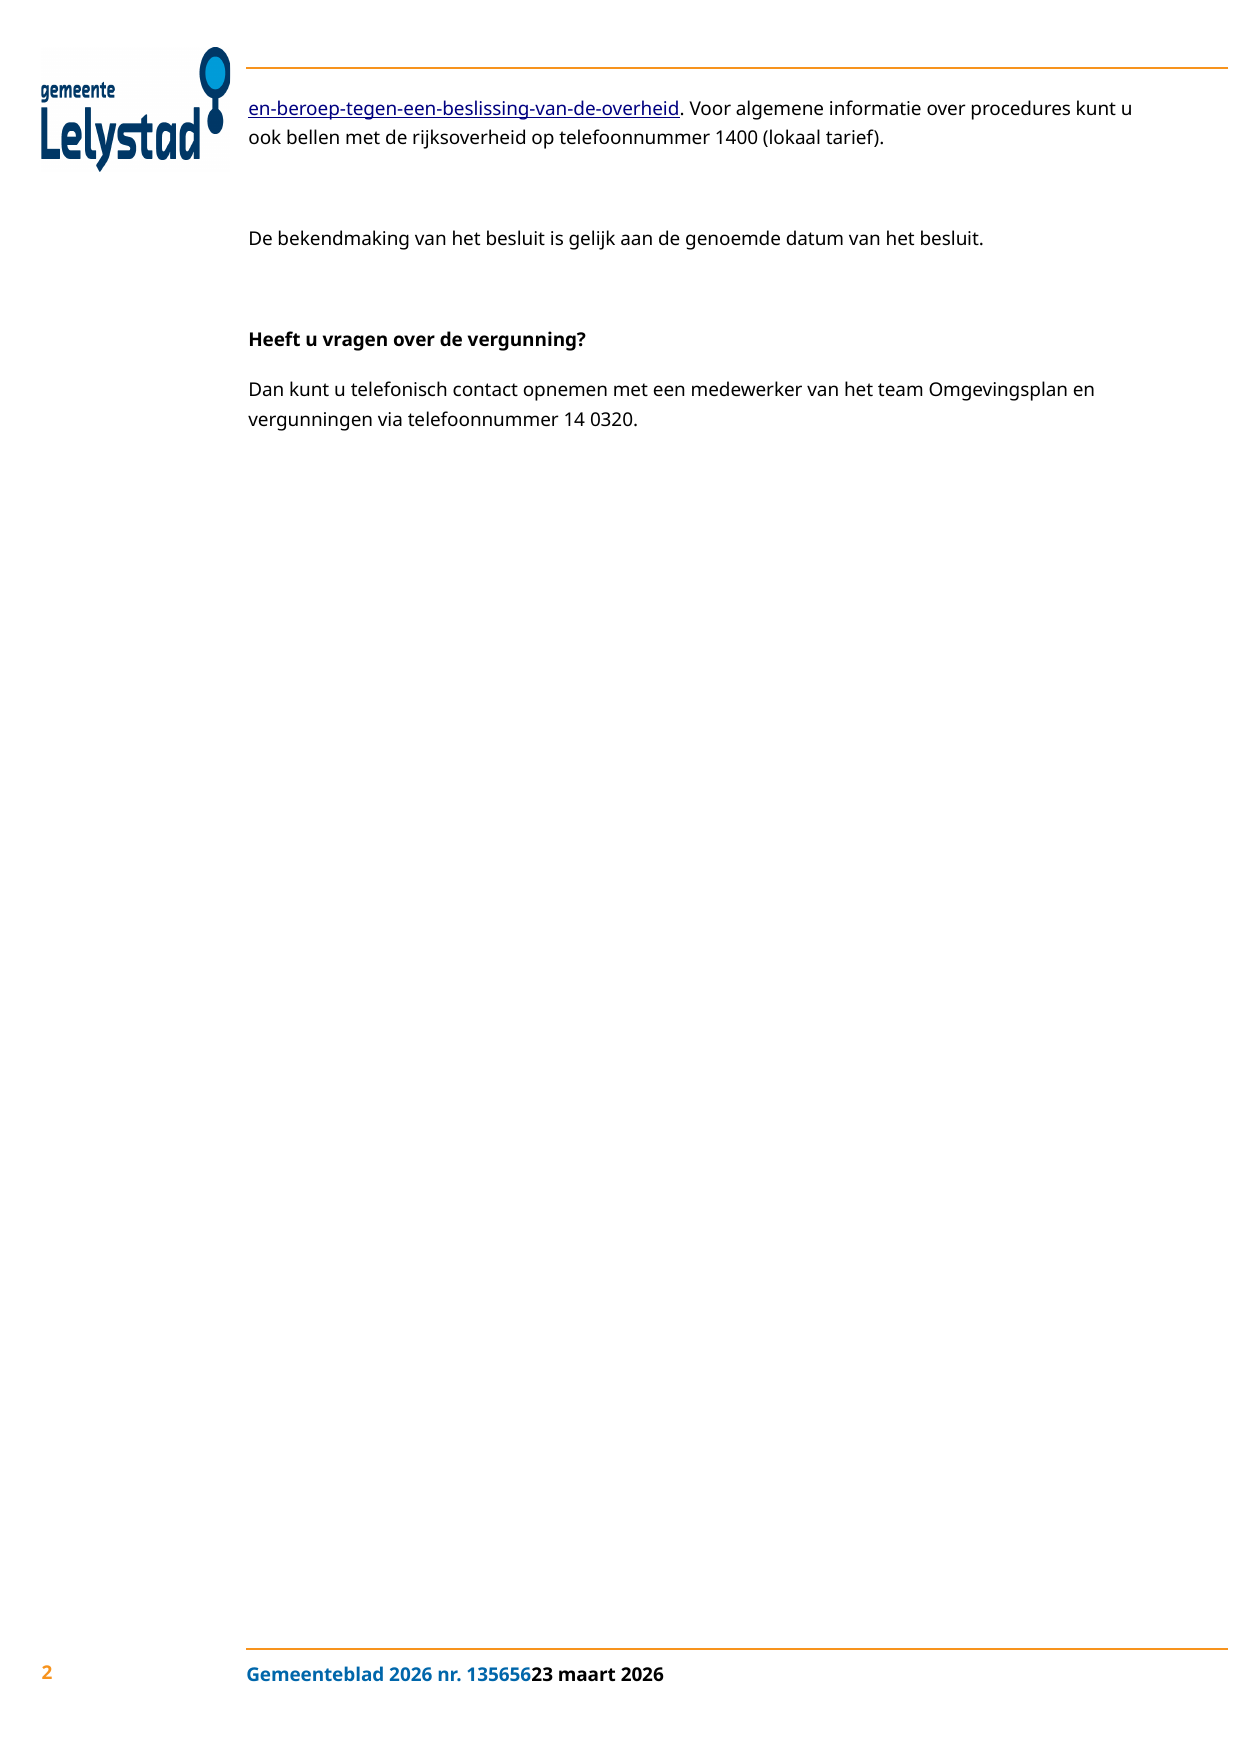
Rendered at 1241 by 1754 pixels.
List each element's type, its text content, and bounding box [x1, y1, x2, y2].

picture [41, 47, 231, 172]
text Heeft u vragen over de vergunning? [248, 326, 1152, 352]
text Dan kunt u telefonisch contact opnemen met een medewerker van het team Omgevingsplan en vergunningen via telefoonnummer 14 0320. [248, 376, 1152, 432]
text De bekendmaking van het besluit is gelijk aan de genoemde datum van het besluit. [248, 225, 1152, 251]
text en-beroep-tegen-een-beslissing-van-de-overheid. Voor algemene informatie over procedures kunt u ook bellen met de rijksoverheid op telefoonnummer 1400 (lokaal tarief). [248, 95, 1152, 150]
